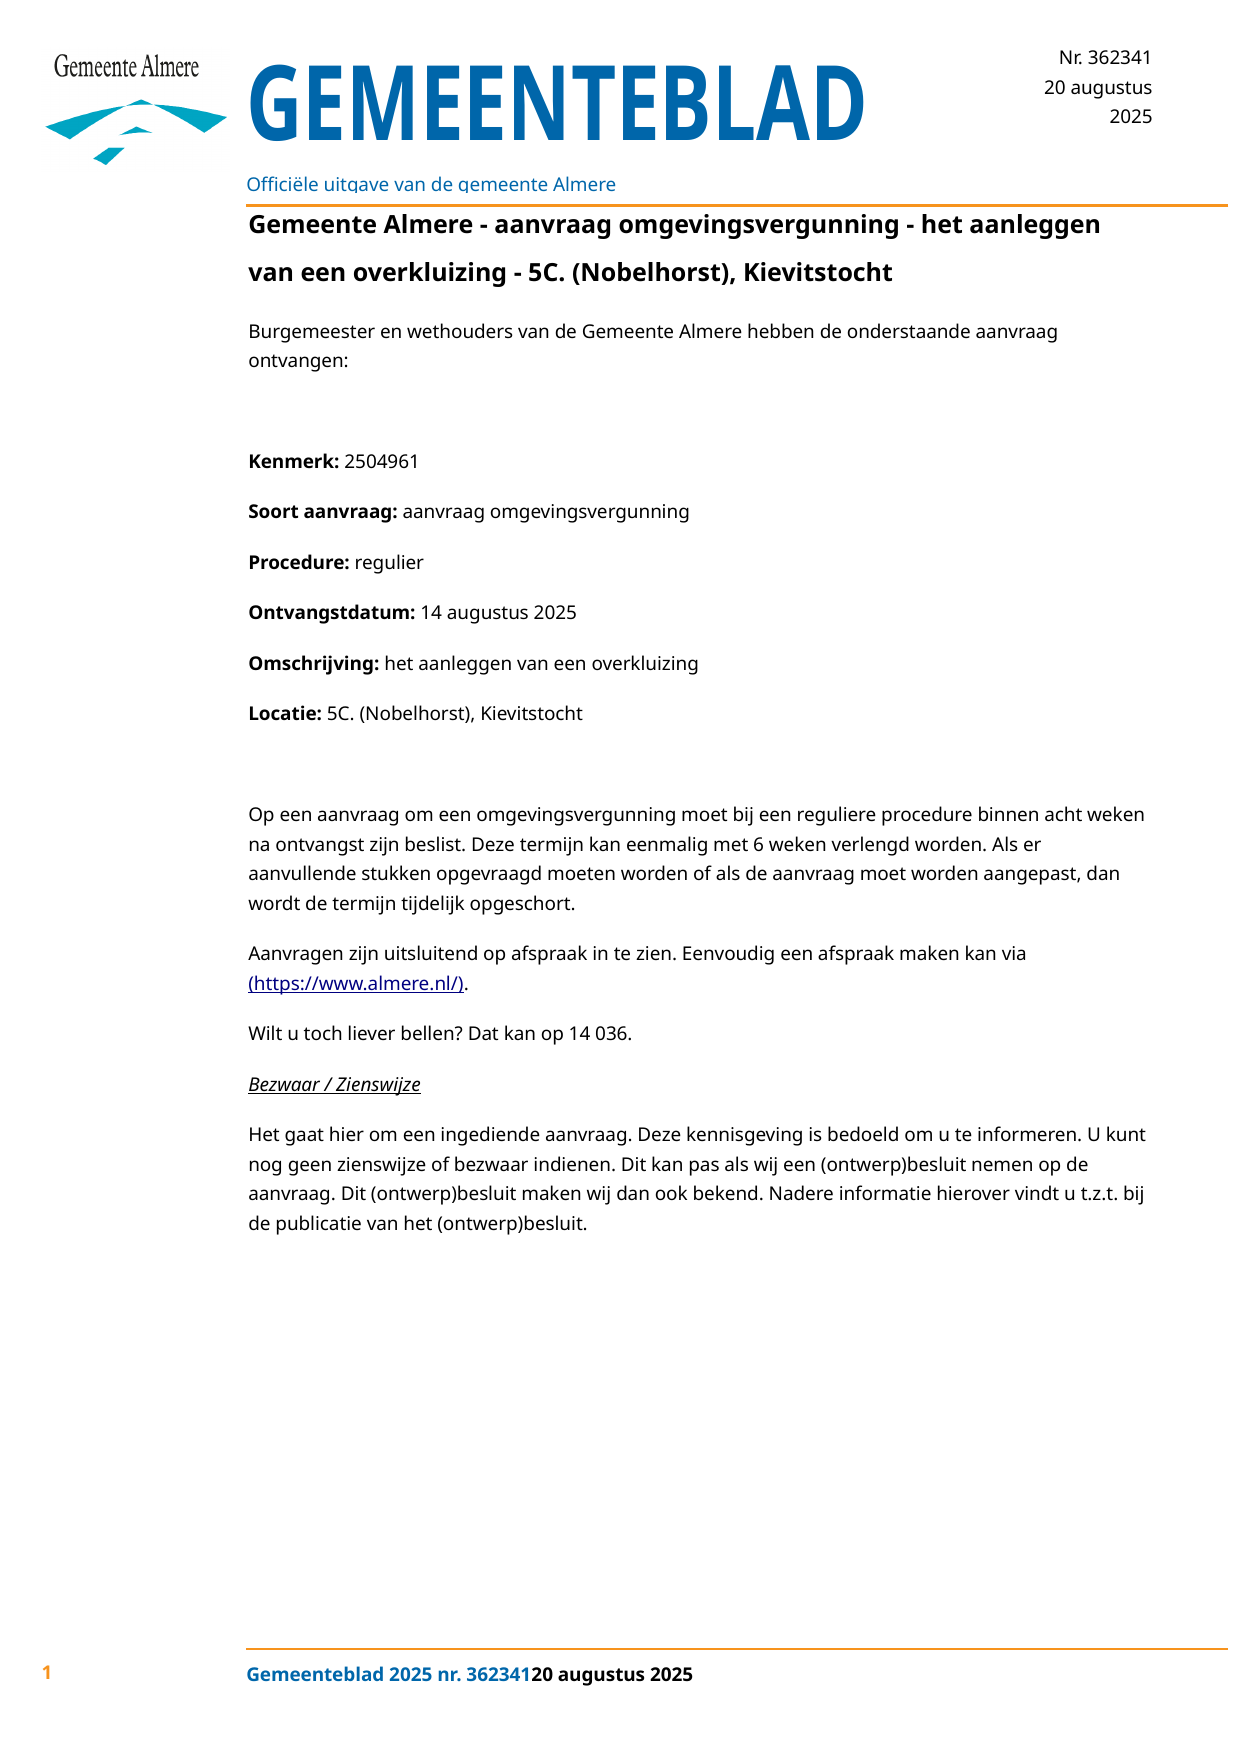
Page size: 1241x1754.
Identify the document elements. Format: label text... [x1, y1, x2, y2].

text Op een aanvraag om een omgevingsvergunning moet bij een reguliere procedure binnen acht weken na ontvangst zijn beslist. Deze termijn kan eenmalig met 6 weken verlengd worden. Als er aanvullende stukken opgevraagd moeten worden of als de aanvraag moet worden aangepast, dan wordt de termijn tijdelijk opgeschort. [248, 801, 1152, 916]
text Gemeente Almere - aanvraag omgevingsvergunning - het aanleggen van een overkluizing - 5C. (Nobelhorst), Kievitstocht [248, 207, 1152, 288]
text Wilt u toch liever bellen? Dat kan op 14 036. [248, 1020, 1152, 1046]
text Ontvangstdatum: 14 augustus 2025 [248, 599, 1152, 625]
text Locatie: 5C. (Nobelhorst), Kievitstocht [248, 700, 1152, 726]
text Het gaat hier om een ingediende aanvraag. Deze kennisgeving is bedoeld om u te informeren. U kunt nog geen zienswijze of bezwaar indienen. Dit kan pas als wij een (ontwerp)besluit nemen op de aanvraag. Dit (ontwerp)besluit maken wij dan ook bekend. Nadere informatie hierover vindt u t.z.t. bij de publicatie van het (ontwerp)besluit. [248, 1121, 1152, 1236]
picture [41, 47, 231, 172]
text Aanvragen zijn uitsluitend op afspraak in te zien. Eenvoudig een afspraak maken kan via (https://www.almere.nl/). [248, 940, 1152, 996]
text Bezwaar / Zienswijze [248, 1071, 1152, 1097]
text Soort aanvraag: aanvraag omgevingsvergunning [248, 499, 1152, 524]
text Procedure: regulier [248, 549, 1152, 575]
text Omschrijving: het aanleggen van een overkluizing [248, 650, 1152, 676]
text Kenmerk: 2504961 [248, 448, 1152, 474]
text Burgemeester en wethouders van de Gemeente Almere hebben de onderstaande aanvraag ontvangen: [248, 318, 1152, 373]
